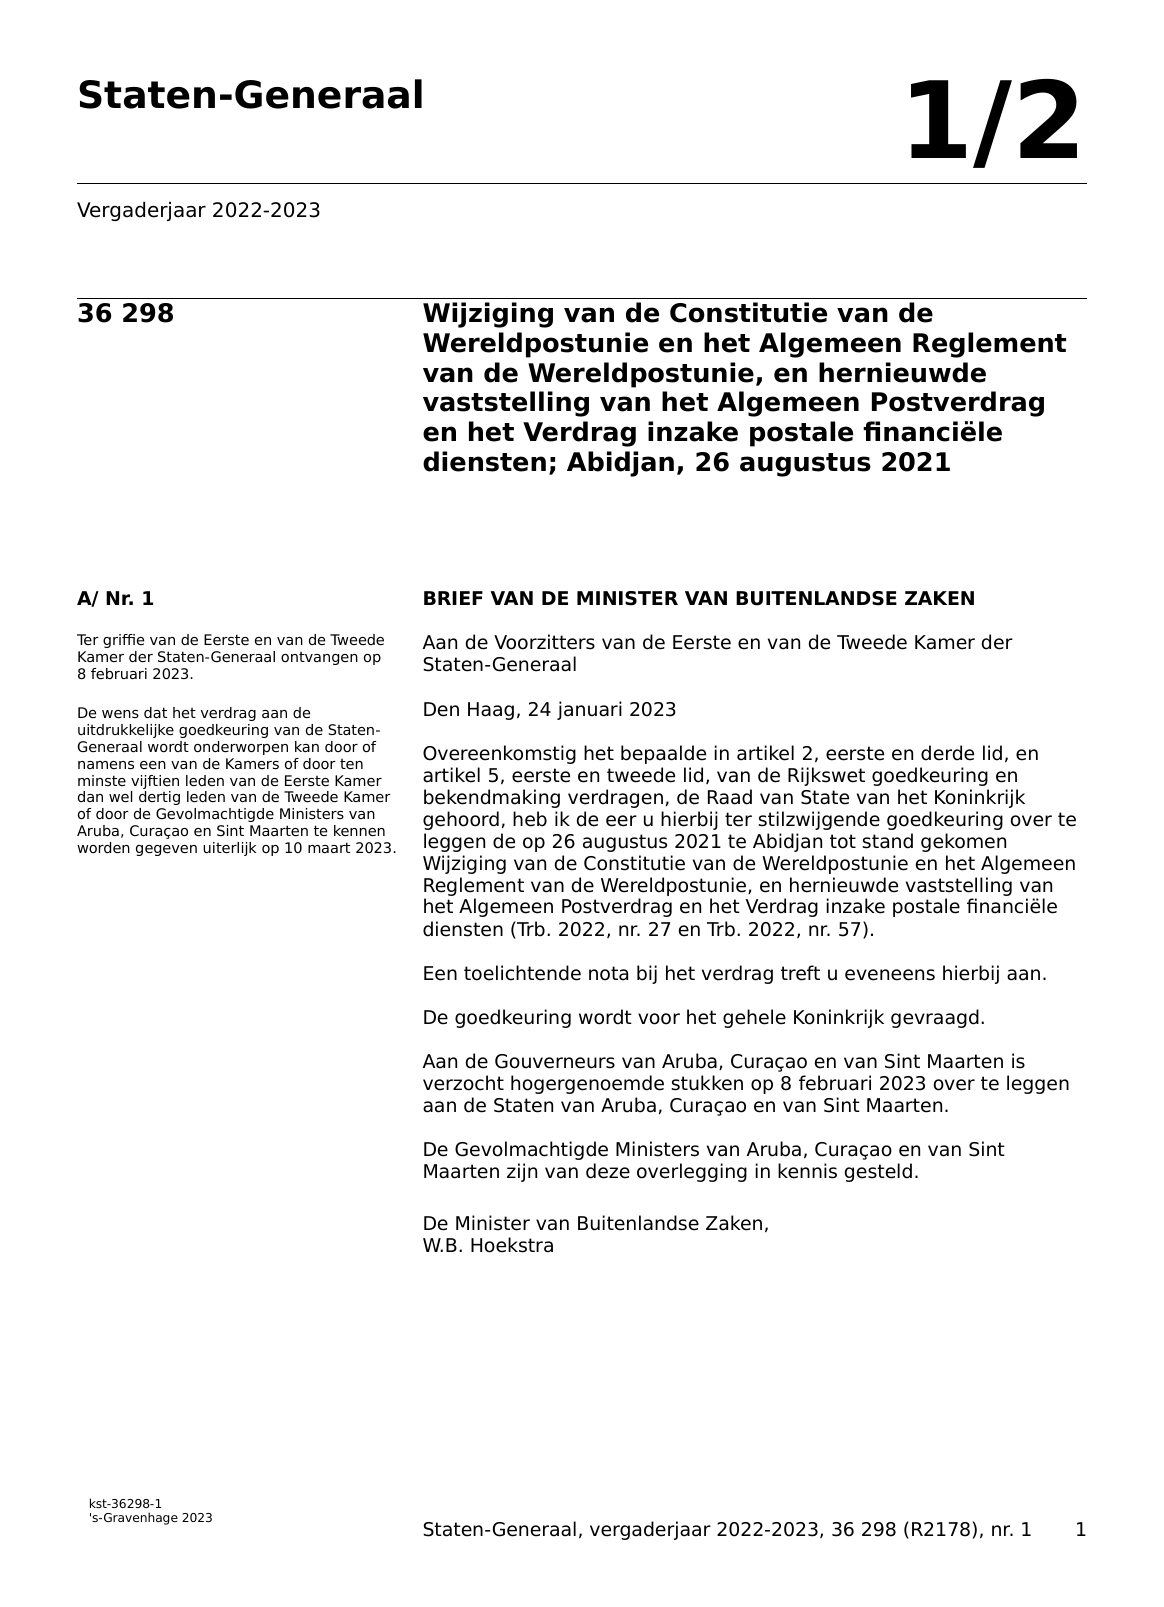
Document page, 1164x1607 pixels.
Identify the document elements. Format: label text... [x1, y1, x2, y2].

text [77, 683, 399, 705]
table_header Staten-Generaal [77, 59, 886, 183]
text Ter griffie van de Eerste en van de Tweede Kamer der Staten-Generaal ontvangen op 8 februari 2023. [77, 632, 399, 683]
text 's-Gravenhage 2023 [88, 1511, 323, 1525]
text De wens dat het verdrag aan de uitdrukkelijke goedkeuring van de Staten-Generaal wordt onderworpen kan door of namens een van de Kamers of door ten minste vijftien leden van de Eerste Kamer dan wel dertig leden van de Tweede Kamer of door de Gevolmachtigde Ministers van Aruba, Curaçao en Sint Maarten te kennen worden gegeven uiterlijk op 10 maart 2023. [77, 705, 399, 857]
text Een toelichtende nota bij het verdrag treft u eveneens hierbij aan. [422, 963, 1087, 984]
subtitle 36 298 Wijziging van de Constitutie van de Wereldpostunie en het Algemeen Reglement van de Wereldpostunie, en hernieuwde vaststelling van het Algemeen Postverdrag en het Verdrag inzake postale financiële diensten; Abidjan, 26 augustus 2021 [77, 299, 1087, 477]
table_cell Vergaderjaar 2022-2023 [77, 184, 1087, 298]
subtitle A/ Nr. 1 BRIEF VAN DE MINISTER VAN BUITENLANDSE ZAKEN [77, 588, 1087, 610]
text Aan de Voorzitters van de Eerste en van de Tweede Kamer der Staten-Generaal [422, 632, 1087, 676]
text Den Haag, 24 januari 2023 [422, 698, 1087, 720]
table_header 1/2 [886, 59, 1087, 183]
text De goedkeuring wordt voor het gehele Koninkrijk gevraagd. [422, 1007, 1087, 1029]
text De Gevolmachtigde Ministers van Aruba, Curaçao en van Sint Maarten zijn van deze overlegging in kennis gesteld. [422, 1139, 1087, 1183]
text De Minister van Buitenlandse Zaken, W.B. Hoekstra [422, 1213, 1087, 1257]
text kst-36298-1 [88, 1497, 323, 1511]
text Overeenkomstig het bepaalde in artikel 2, eerste en derde lid, en artikel 5, eerste en tweede lid, van de Rijkswet goedkeuring en bekendmaking verdragen, de Raad van State van het Koninkrijk gehoord, heb ik de eer u hierbij ter stilzwijgende goedkeuring over te leggen de op 26 augustus 2021 te Abidjan tot stand gekomen Wijziging van de Constitutie van de Wereldpostunie en het Algemeen Reglement van de Wereldpostunie, en hernieuwde vaststelling van het Algemeen Postverdrag en het Verdrag inzake postale financiële diensten (Trb. 2022, nr. 27 en Trb. 2022, nr. 57). [422, 743, 1087, 940]
text Aan de Gouverneurs van Aruba, Curaçao en van Sint Maarten is verzocht hogergenoemde stukken op 8 februari 2023 over te leggen aan de Staten van Aruba, Curaçao en van Sint Maarten. [422, 1051, 1087, 1117]
